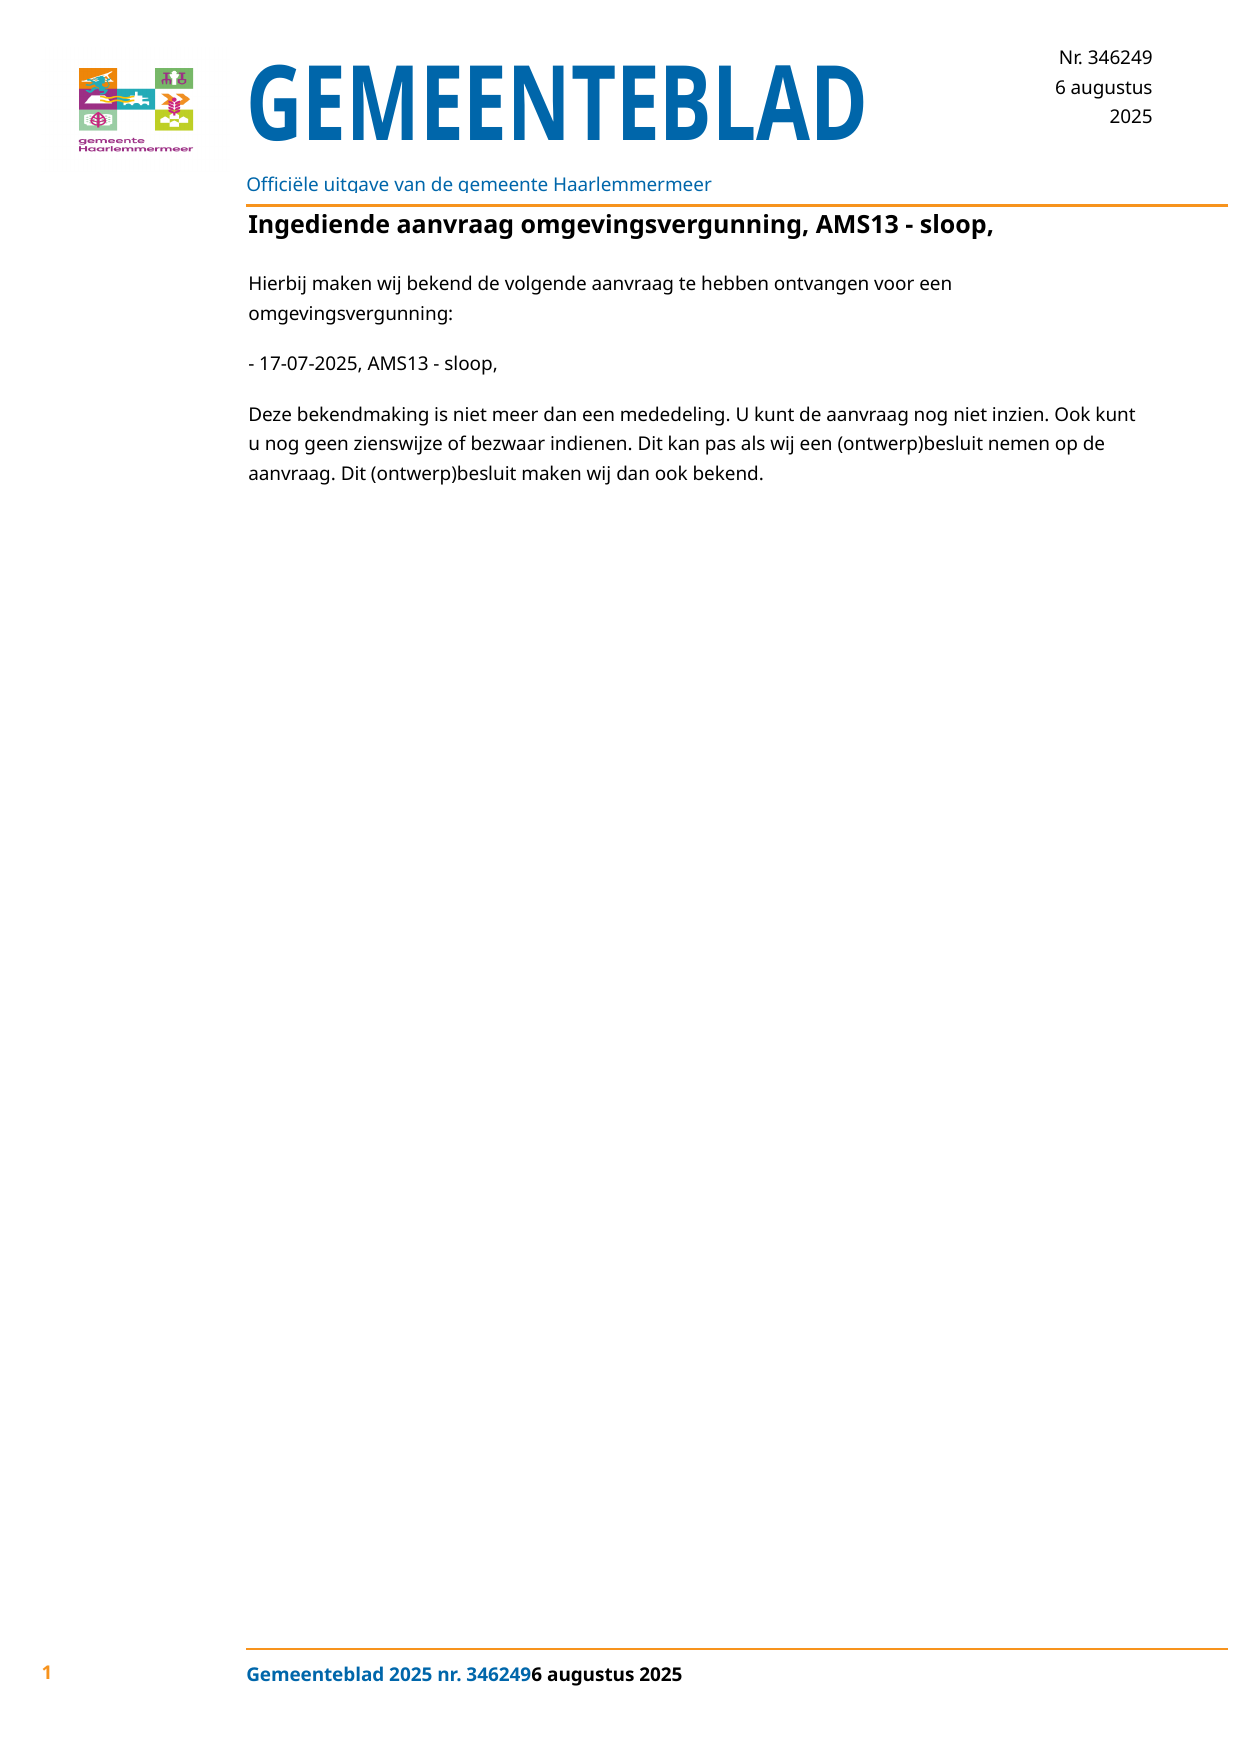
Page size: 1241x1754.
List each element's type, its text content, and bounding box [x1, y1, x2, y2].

text Hierbij maken wij bekend de volgende aanvraag te hebben ontvangen voor een omgevingsvergunning: [248, 270, 1152, 326]
text Ingediende aanvraag omgevingsvergunning, AMS13 - sloop, [248, 207, 1152, 241]
text Deze bekendmaking is niet meer dan een mededeling. U kunt de aanvraag nog niet inzien. Ook kunt u nog geen zienswijze of bezwaar indienen. Dit kan pas als wij een (ontwerp)besluit nemen op de aanvraag. Dit (ontwerp)besluit maken wij dan ook bekend. [248, 401, 1152, 486]
text - 17-07-2025, AMS13 - sloop, [248, 350, 1152, 376]
picture [41, 47, 231, 172]
